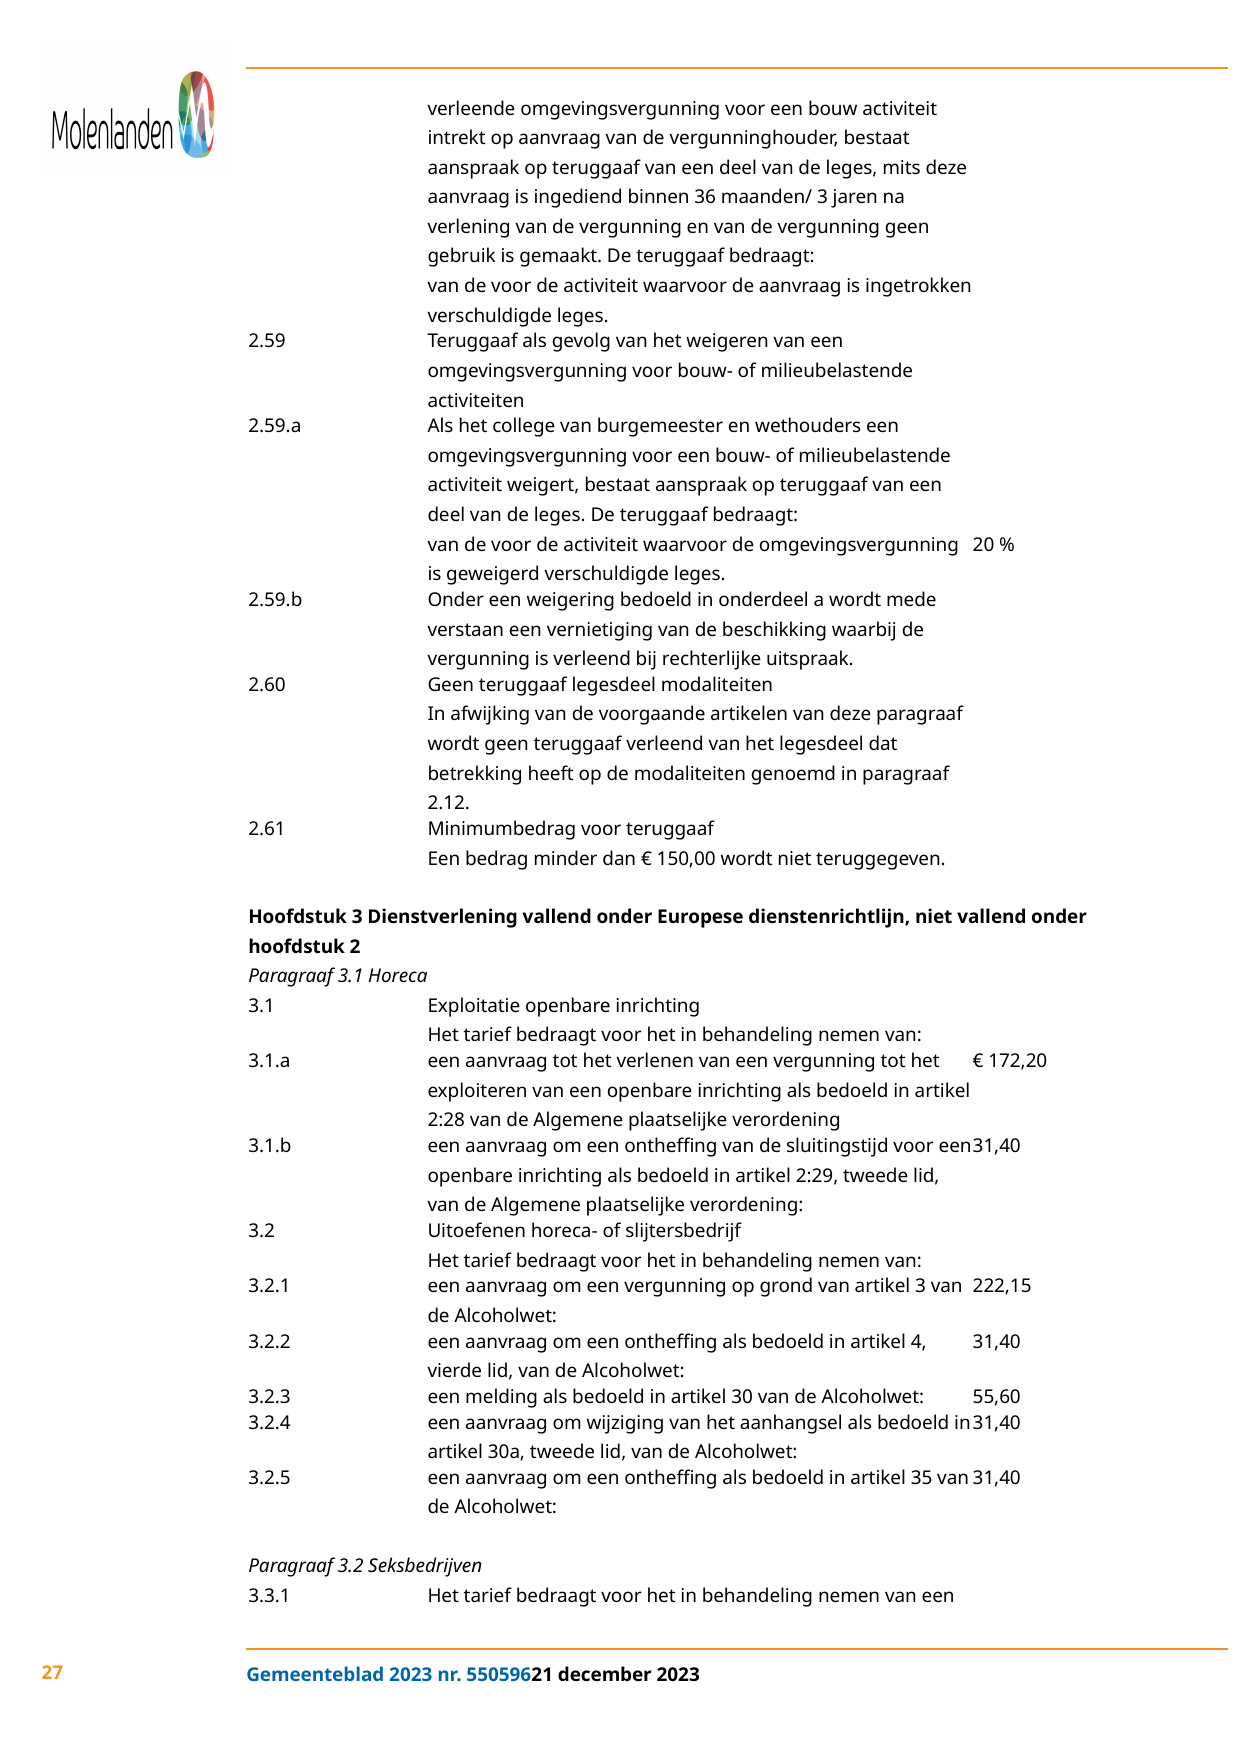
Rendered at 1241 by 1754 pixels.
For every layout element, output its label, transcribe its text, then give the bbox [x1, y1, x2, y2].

table_cell [973, 95, 1152, 328]
table_cell [973, 328, 1152, 412]
table_cell 3.2.3 [248, 1383, 427, 1409]
table_cell een aanvraag tot het verlenen van een vergunning tot het exploiteren van een openbare inrichting als bedoeld in artikel 2:28 van de Algemene plaatselijke verordening [427, 1048, 972, 1132]
table_header Exploitatie openbare inrichting Het tarief bedraagt voor het in behandeling nemen van: [427, 992, 972, 1047]
table_cell Minimumbedrag voor teruggaaf Een bedrag minder dan € 150,00 wordt niet teruggegeven. [427, 815, 972, 870]
table_cell een aanvraag om een ontheffing als bedoeld in artikel 4, vierde lid, van de Alcoholwet: [427, 1328, 972, 1383]
table_cell Teruggaaf als gevolg van het weigeren van een omgevingsvergunning voor bouw- of milieubelastende activiteiten [427, 328, 972, 412]
table_cell 31,40 [973, 1409, 1152, 1464]
table_cell 2.59.a [248, 413, 427, 586]
table_cell 2.60 [248, 671, 427, 815]
table_header [973, 1582, 1152, 1608]
table_header [973, 992, 1152, 1047]
table_cell 31,40 [973, 1132, 1152, 1217]
table_cell 3.2 [248, 1217, 427, 1272]
text Paragraaf 3.1 Horeca [248, 962, 1152, 988]
picture [41, 47, 231, 172]
table_cell een aanvraag om een vergunning op grond van artikel 3 van de Alcoholwet: [427, 1273, 972, 1328]
table_cell verleende omgevingsvergunning voor een bouw activiteit intrekt op aanvraag van de vergunninghouder, bestaat aanspraak op teruggaaf van een deel van de leges, mits deze aanvraag is ingediend binnen 36 maanden/ 3 jaren na verlening van de vergunning en van de vergunning geen gebruik is gemaakt. De teruggaaf bedraagt: van de voor de activiteit waarvoor de aanvraag is ingetrokken verschuldigde leges. [427, 95, 972, 328]
table_cell 2.59.b [248, 586, 427, 671]
table_header 3.3.1 [248, 1582, 427, 1608]
table_cell [973, 586, 1152, 671]
table_cell 3.2.1 [248, 1273, 427, 1328]
table_cell 3.1.a [248, 1048, 427, 1132]
table_cell 31,40 [973, 1328, 1152, 1383]
text Hoofdstuk 3 Dienstverlening vallend onder Europese dienstenrichtlijn, niet vallend onder hoofdstuk 2 [248, 903, 1152, 958]
table_cell 3.2.2 [248, 1328, 427, 1383]
table_cell [248, 95, 427, 328]
table_cell [973, 1217, 1152, 1272]
table_header 3.1 [248, 992, 427, 1047]
table_cell 20 % [973, 413, 1152, 586]
text Paragraaf 3.2 Seksbedrijven [248, 1552, 1152, 1578]
table_cell een aanvraag om wijziging van het aanhangsel als bedoeld in artikel 30a, tweede lid, van de Alcoholwet: [427, 1409, 972, 1464]
table_cell een aanvraag om een ontheffing als bedoeld in artikel 35 van de Alcoholwet: [427, 1464, 972, 1519]
table_cell 3.2.4 [248, 1409, 427, 1464]
table_cell Onder een weigering bedoeld in onderdeel a wordt mede verstaan een vernietiging van de beschikking waarbij de vergunning is verleend bij rechterlijke uitspraak. [427, 586, 972, 671]
table_cell 2.59 [248, 328, 427, 412]
table_cell Uitoefenen horeca- of slijtersbedrijf Het tarief bedraagt voor het in behandeling nemen van: [427, 1217, 972, 1272]
table_cell een melding als bedoeld in artikel 30 van de Alcoholwet: [427, 1383, 972, 1409]
table_cell Geen teruggaaf legesdeel modaliteiten In afwijking van de voorgaande artikelen van deze paragraaf wordt geen teruggaaf verleend van het legesdeel dat betrekking heeft op de modaliteiten genoemd in paragraaf 2.12. [427, 671, 972, 815]
table_cell een aanvraag om een ontheffing van de sluitingstijd voor een openbare inrichting als bedoeld in artikel 2:29, tweede lid, van de Algemene plaatselijke verordening: [427, 1132, 972, 1217]
table_cell 222,15 [973, 1273, 1152, 1328]
table_cell 3.2.5 [248, 1464, 427, 1519]
table_header Het tarief bedraagt voor het in behandeling nemen van een [427, 1582, 972, 1608]
table_cell 2.61 [248, 815, 427, 870]
table_cell 31,40 [973, 1464, 1152, 1519]
table_cell Als het college van burgemeester en wethouders een omgevingsvergunning voor een bouw- of milieubelastende activiteit weigert, bestaat aanspraak op teruggaaf van een deel van de leges. De teruggaaf bedraagt: van de voor de activiteit waarvoor de omgevingsvergunning is geweigerd verschuldigde leges. [427, 413, 972, 586]
table_cell [973, 815, 1152, 870]
table_cell 3.1.b [248, 1132, 427, 1217]
table_cell € 172,20 [973, 1048, 1152, 1132]
table_cell 55,60 [973, 1383, 1152, 1409]
table_cell [973, 671, 1152, 815]
